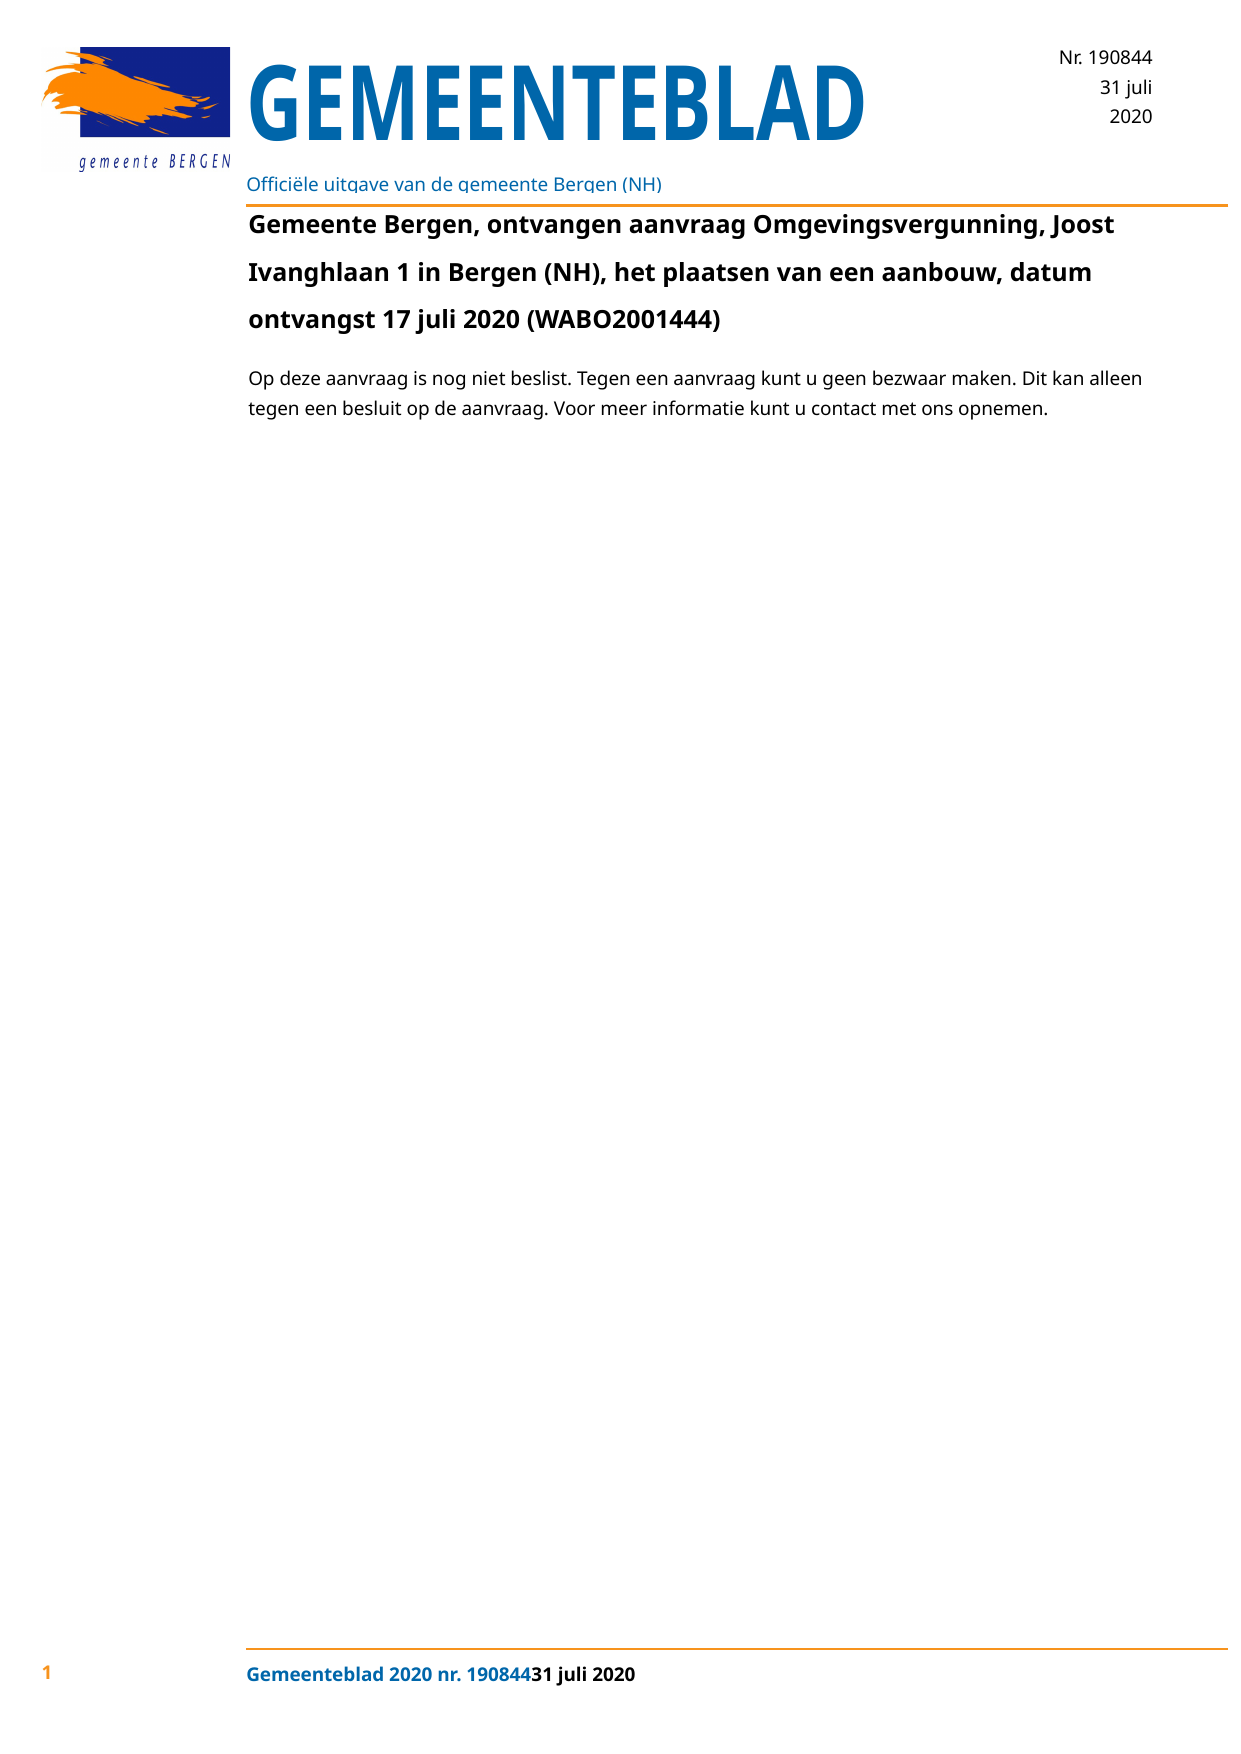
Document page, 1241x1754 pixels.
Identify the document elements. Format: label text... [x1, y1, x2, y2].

text Gemeente Bergen, ontvangen aanvraag Omgevingsvergunning, Joost Ivanghlaan 1 in Bergen (NH), het plaatsen van een aanbouw, datum ontvangst 17 juli 2020 (WABO2001444) [248, 207, 1152, 336]
text Op deze aanvraag is nog niet beslist. Tegen een aanvraag kunt u geen bezwaar maken. Dit kan alleen tegen een besluit op de aanvraag. Voor meer informatie kunt u contact met ons opnemen. [248, 366, 1152, 421]
picture [41, 47, 231, 172]
